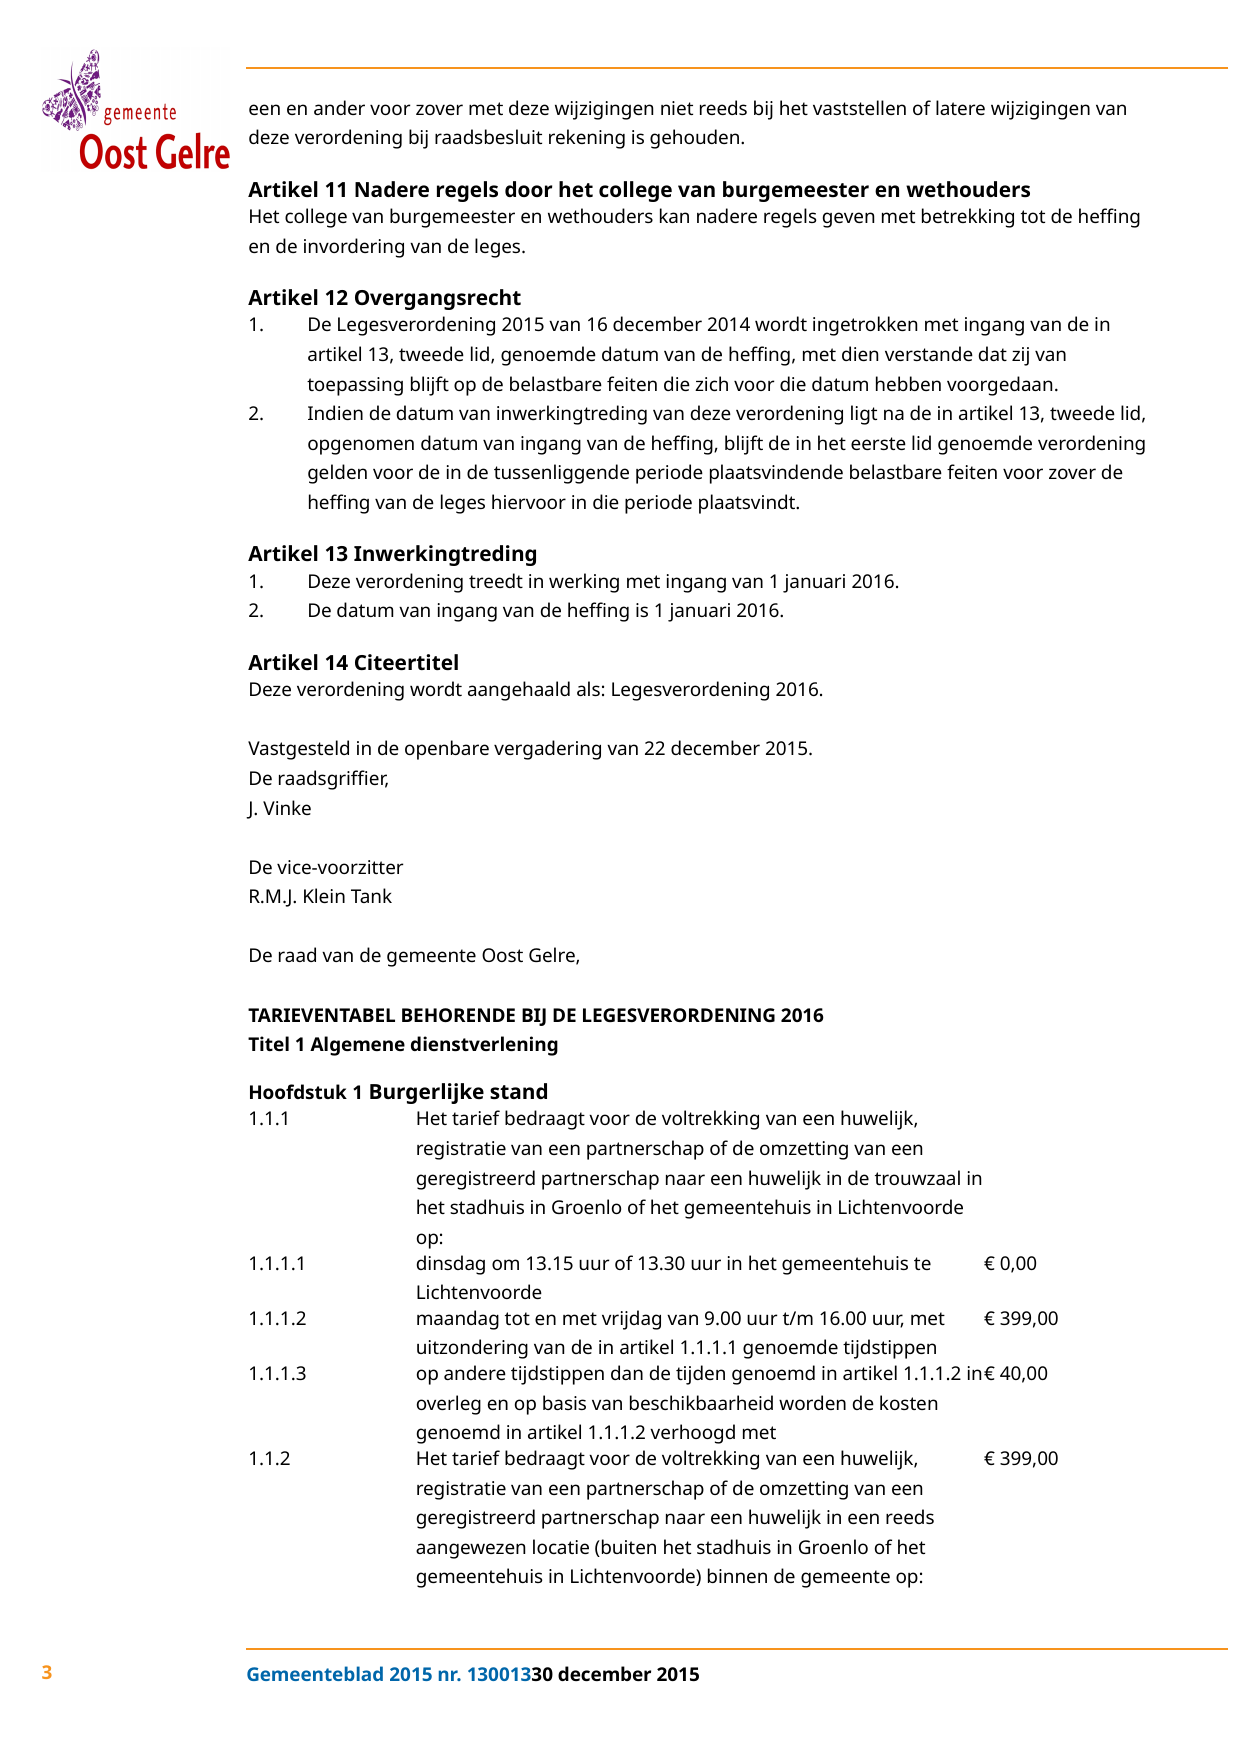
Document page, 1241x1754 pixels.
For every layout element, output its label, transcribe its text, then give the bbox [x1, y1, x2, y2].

table_cell maandag tot en met vrijdag van 9.00 uur t/m 16.00 uur, met uitzondering van de in artikel 1.1.1.1 genoemde tijdstippen [416, 1305, 984, 1360]
text De raadsgriffier, [248, 765, 1152, 791]
text Artikel 11 Nadere regels door het college van burgemeester en wethouders [248, 175, 1152, 203]
text Vastgesteld in de openbare vergadering van 22 december 2015. [248, 736, 1152, 761]
text Het college van burgemeester en wethouders kan nadere regels geven met betrekking tot de heffing en de invordering van de leges. [248, 203, 1152, 258]
table_cell 1.1.1.1 [248, 1250, 416, 1305]
table_header Het tarief bedraagt voor de voltrekking van een huwelijk, registratie van een partnerschap of de omzetting van een geregistreerd partnerschap naar een huwelijk in de trouwzaal in het stadhuis in Groenlo of het gemeentehuis in Lichtenvoorde op: [416, 1106, 984, 1250]
text R.M.J. Klein Tank [248, 883, 1152, 909]
table_header [984, 1106, 1152, 1250]
table_cell dinsdag om 13.15 uur of 13.30 uur in het gemeentehuis te Lichtenvoorde [416, 1250, 984, 1305]
picture [41, 47, 231, 172]
table_cell op andere tijdstippen dan de tijden genoemd in artikel 1.1.1.2 in overleg en op basis van beschikbaarheid worden de kosten genoemd in artikel 1.1.1.2 verhoogd met [416, 1360, 984, 1445]
text Artikel 13 Inwerkingtreding [248, 539, 1152, 568]
table_header 1.1.1 [248, 1106, 416, 1250]
text De raad van de gemeente Oost Gelre, [248, 943, 1152, 968]
text J. Vinke [248, 795, 1152, 821]
table_cell € 40,00 [984, 1360, 1152, 1445]
table_cell 1.1.1.2 [248, 1305, 416, 1360]
table_cell Het tarief bedraagt voor de voltrekking van een huwelijk, registratie van een partnerschap of de omzetting van een geregistreerd partnerschap naar een huwelijk in een reeds aangewezen locatie (buiten het stadhuis in Groenlo of het gemeentehuis in Lichtenvoorde) binnen de gemeente op: [416, 1445, 984, 1589]
text Artikel 14 Citeertitel [248, 648, 1152, 676]
list Deze verordening treedt in werking met ingang van 1 januari 2016. [248, 568, 1152, 594]
list Indien de datum van inwerkingtreding van deze verordening ligt na de in artikel 13, tweede lid, opgenomen datum van ingang van de heffing, blijft de in het eerste lid genoemde verordening gelden voor de in de tussenliggende periode plaatsvindende belastbare feiten voor zover de heffing van de leges hiervoor in die periode plaatsvindt. [248, 400, 1152, 515]
table_cell € 399,00 [984, 1445, 1152, 1589]
table_cell € 399,00 [984, 1305, 1152, 1360]
text TARIEVENTABEL BEHORENDE BIJ DE LEGESVERORDENING 2016 [248, 1002, 1152, 1028]
text Artikel 12 Overgangsrecht [248, 283, 1152, 312]
text Titel 1 Algemene dienstverlening [248, 1031, 1152, 1057]
list De datum van ingang van de heffing is 1 januari 2016. [248, 598, 1152, 623]
table_cell 1.1.2 [248, 1445, 416, 1589]
text een en ander voor zover met deze wijzigingen niet reeds bij het vaststellen of latere wijzigingen van deze verordening bij raadsbesluit rekening is gehouden. [248, 95, 1152, 150]
text De vice-voorzitter [248, 854, 1152, 880]
list De Legesverordening 2015 van 16 december 2014 wordt ingetrokken met ingang van de in artikel 13, tweede lid, genoemde datum van de heffing, met dien verstande dat zij van toepassing blijft op de belastbare feiten die zich voor die datum hebben voorgedaan. [248, 312, 1152, 397]
table_cell € 0,00 [984, 1250, 1152, 1305]
text Hoofdstuk 1 Burgerlijke stand [248, 1077, 1152, 1106]
text Deze verordening wordt aangehaald als: Legesverordening 2016. [248, 676, 1152, 702]
table_cell 1.1.1.3 [248, 1360, 416, 1445]
